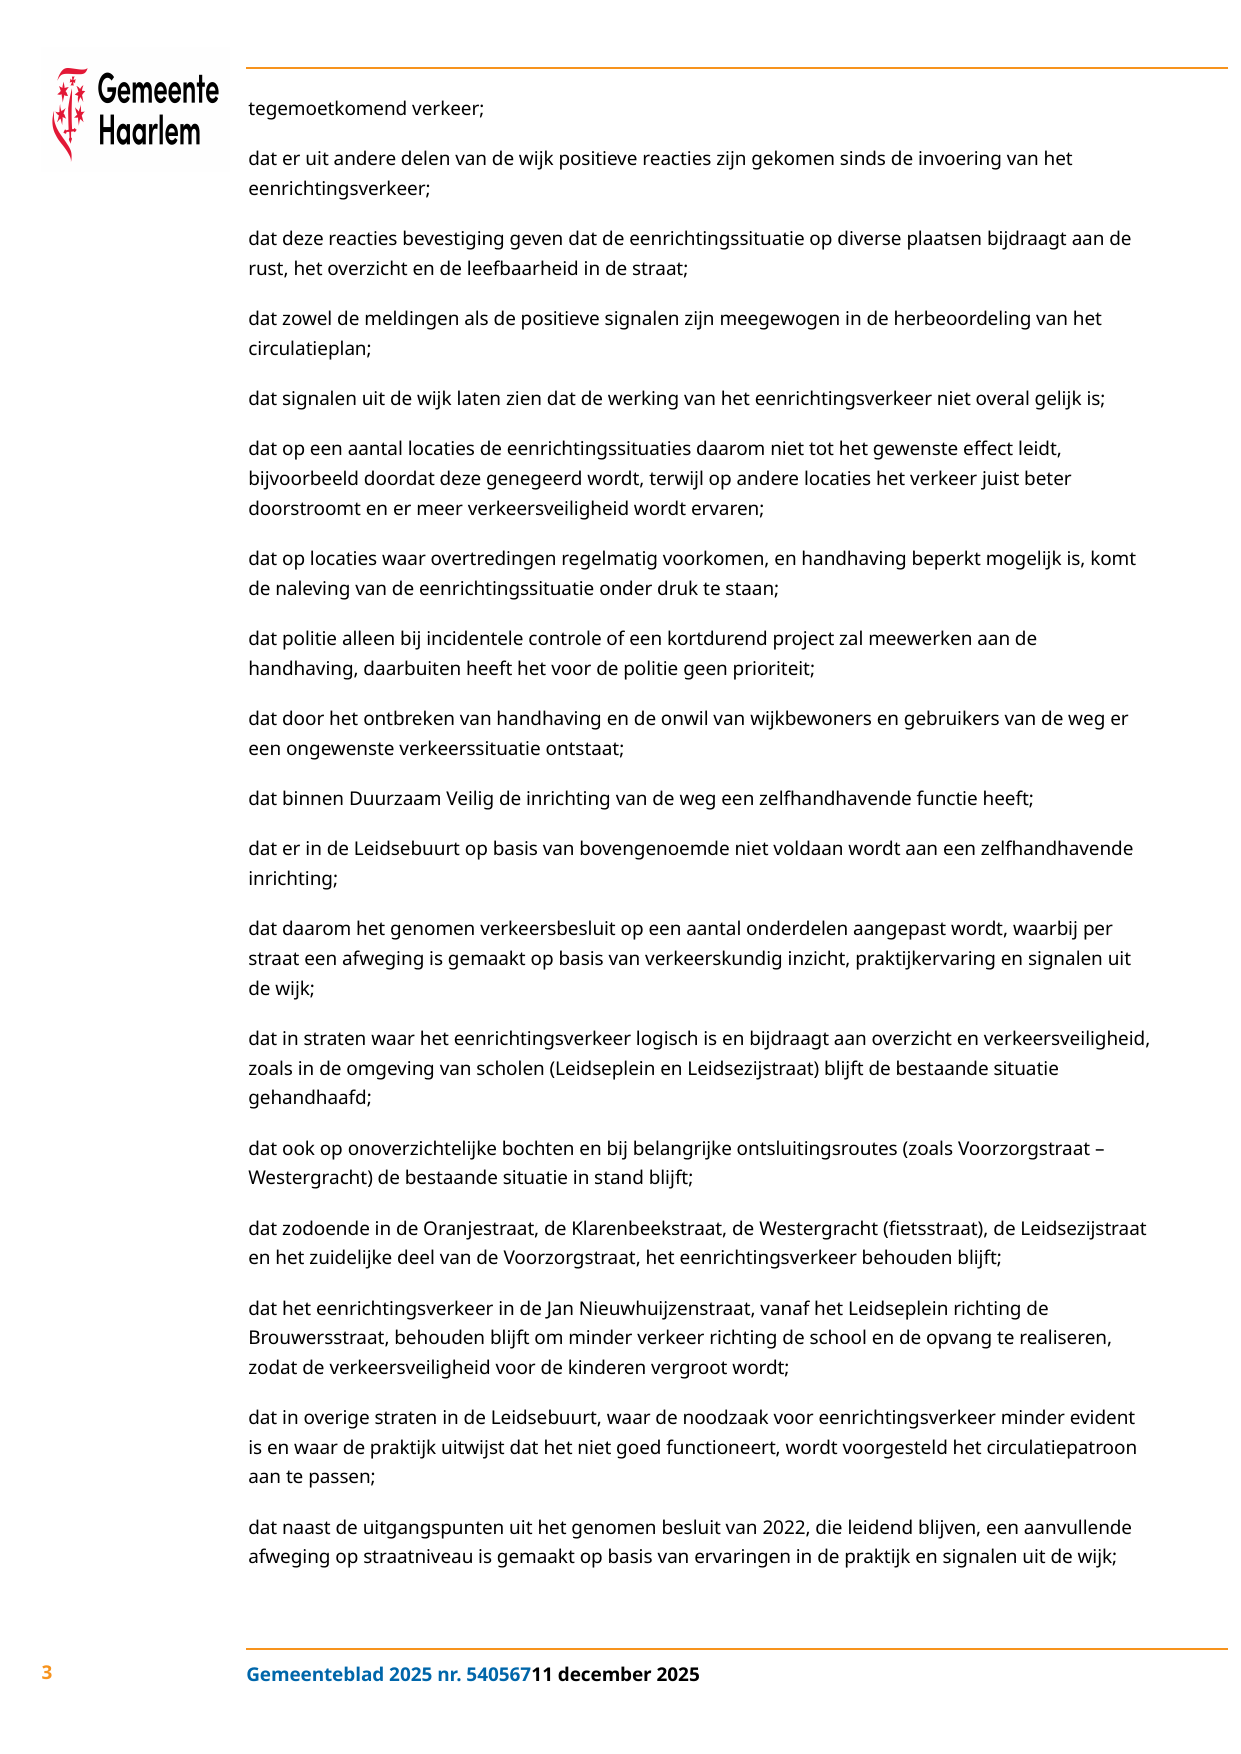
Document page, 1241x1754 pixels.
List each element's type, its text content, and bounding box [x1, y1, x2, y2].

text tegemoetkomend verkeer; [248, 95, 1152, 121]
text dat in straten waar het eenrichtingsverkeer logisch is en bijdraagt aan overzicht en verkeersveiligheid, zoals in de omgeving van scholen (Leidseplein en Leidsezijstraat) blijft de bestaande situatie gehandhaafd; [248, 1025, 1152, 1110]
text dat door het ontbreken van handhaving en de onwil van wijkbewoners en gebruikers van de weg er een ongewenste verkeerssituatie ontstaat; [248, 705, 1152, 761]
text dat in overige straten in de Leidsebuurt, waar de noodzaak voor eenrichtingsverkeer minder evident is en waar de praktijk uitwijst dat het niet goed functioneert, wordt voorgesteld het circulatiepatroon aan te passen; [248, 1404, 1152, 1489]
text dat het eenrichtingsverkeer in de Jan Nieuwhuijzenstraat, vanaf het Leidseplein richting de Brouwersstraat, behouden blijft om minder verkeer richting de school en de opvang te realiseren, zodat de verkeersveiligheid voor de kinderen vergroot wordt; [248, 1295, 1152, 1380]
text dat zodoende in de Oranjestraat, de Klarenbeekstraat, de Westergracht (fietsstraat), de Leidsezijstraat en het zuidelijke deel van de Voorzorgstraat, het eenrichtingsverkeer behouden blijft; [248, 1215, 1152, 1270]
text dat signalen uit de wijk laten zien dat de werking van het eenrichtingsverkeer niet overal gelijk is; [248, 385, 1152, 411]
text dat daarom het genomen verkeersbesluit op een aantal onderdelen aangepast wordt, waarbij per straat een afweging is gemaakt op basis van verkeerskundig inzicht, praktijkervaring en signalen uit de wijk; [248, 916, 1152, 1001]
text dat er in de Leidsebuurt op basis van bovengenoemde niet voldaan wordt aan een zelfhandhavende inrichting; [248, 836, 1152, 891]
text dat politie alleen bij incidentele controle of een kortdurend project zal meewerken aan de handhaving, daarbuiten heeft het voor de politie geen prioriteit; [248, 625, 1152, 681]
text dat zowel de meldingen als de positieve signalen zijn meegewogen in de herbeoordeling van het circulatieplan; [248, 305, 1152, 361]
text dat deze reacties bevestiging geven dat de eenrichtingssituatie op diverse plaatsen bijdraagt aan de rust, het overzicht en de leefbaarheid in de straat; [248, 225, 1152, 281]
text dat naast de uitgangspunten uit het genomen besluit van 2022, die leidend blijven, een aanvullende afweging op straatniveau is gemaakt op basis van ervaringen in de praktijk en signalen uit de wijk; [248, 1514, 1152, 1569]
text dat op locaties waar overtredingen regelmatig voorkomen, en handhaving beperkt mogelijk is, komt de naleving van de eenrichtingssituatie onder druk te staan; [248, 545, 1152, 601]
text dat binnen Duurzaam Veilig de inrichting van de weg een zelfhandhavende functie heeft; [248, 785, 1152, 811]
text dat er uit andere delen van de wijk positieve reacties zijn gekomen sinds de invoering van het eenrichtingsverkeer; [248, 145, 1152, 201]
text dat ook op onoverzichtelijke bochten en bij belangrijke ontsluitingsroutes (zoals Voorzorgstraat – Westergracht) de bestaande situatie in stand blijft; [248, 1135, 1152, 1190]
picture [41, 47, 231, 172]
text dat op een aantal locaties de eenrichtingssituaties daarom niet tot het gewenste effect leidt, bijvoorbeeld doordat deze genegeerd wordt, terwijl op andere locaties het verkeer juist beter doorstroomt en er meer verkeersveiligheid wordt ervaren; [248, 436, 1152, 521]
